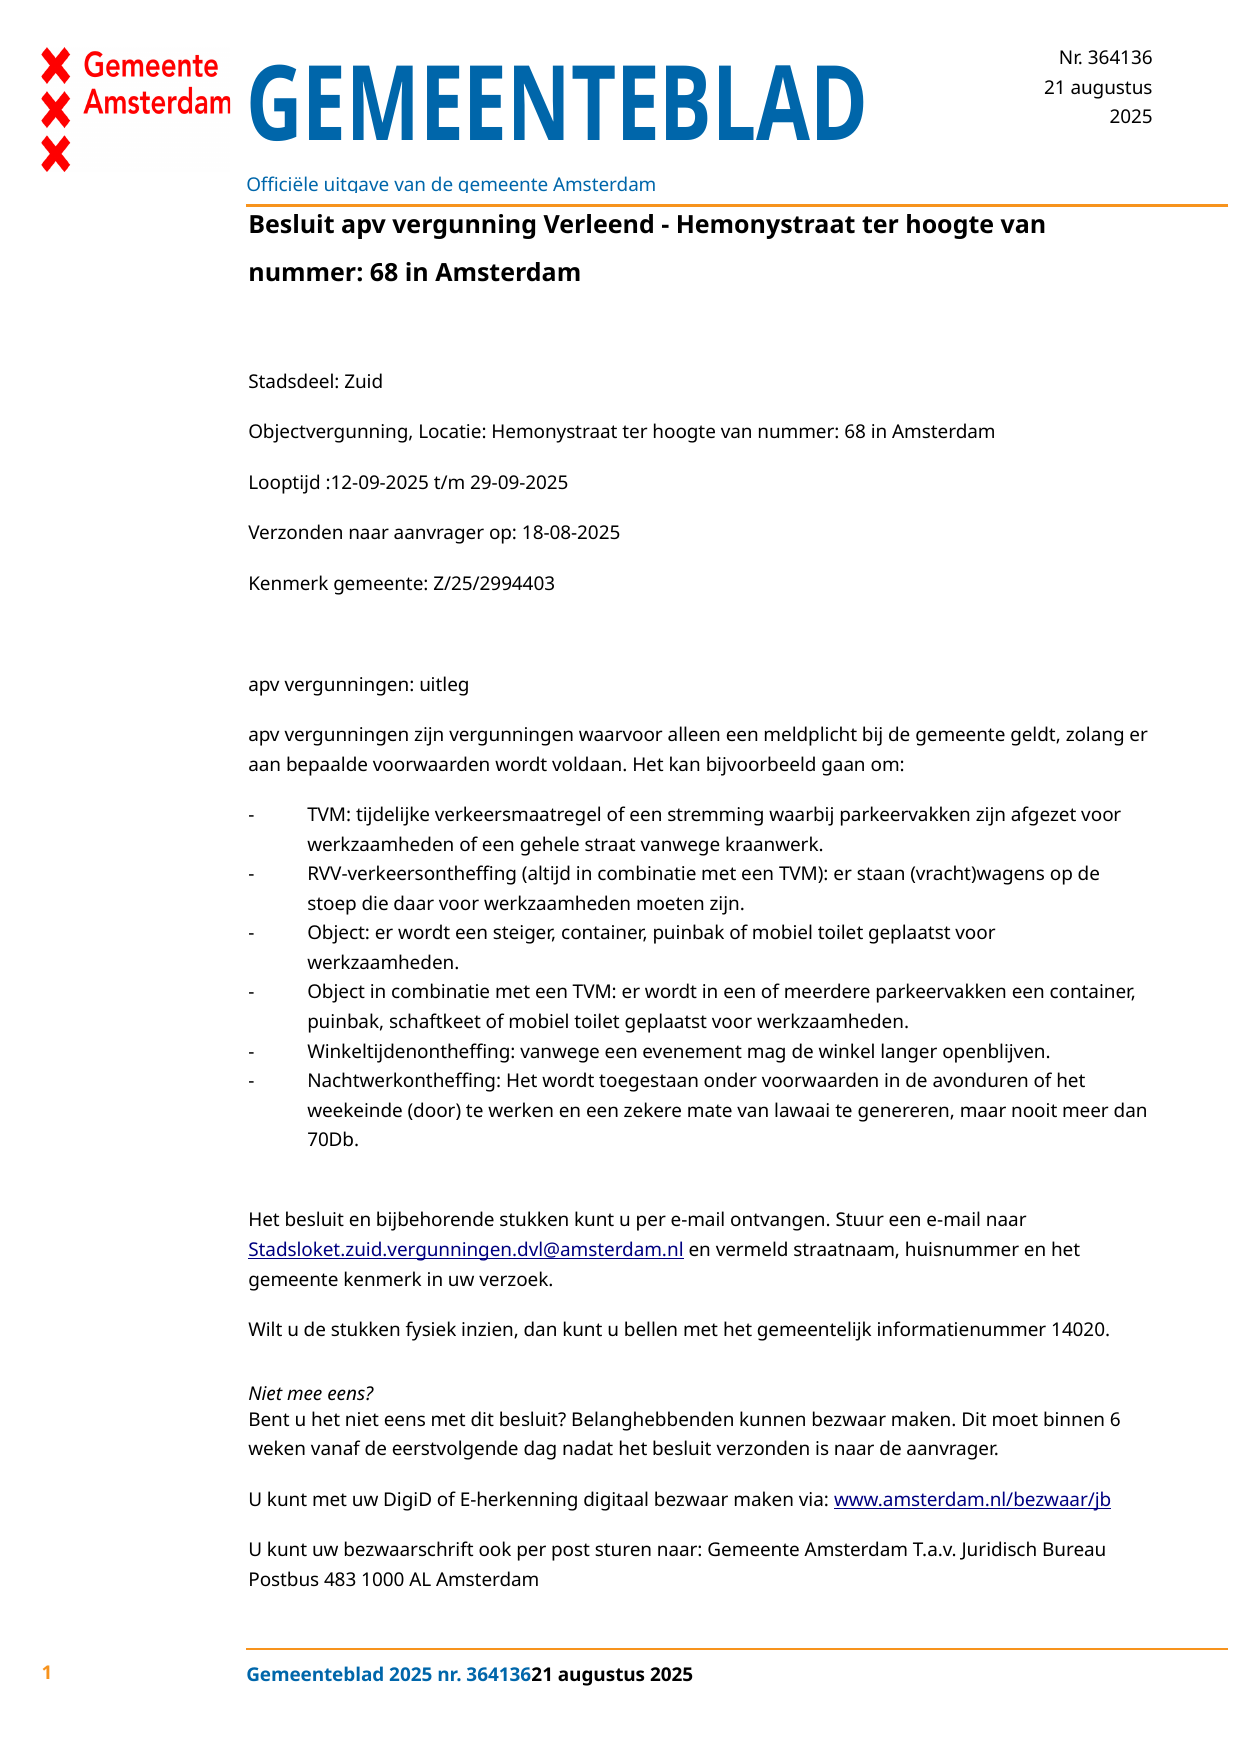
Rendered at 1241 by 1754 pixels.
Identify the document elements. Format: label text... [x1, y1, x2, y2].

list Object in combinatie met een TVM: er wordt in een of meerdere parkeervakken een container, puinbak, schaftkeet of mobiel toilet geplaatst voor werkzaamheden. [248, 979, 1152, 1034]
picture [41, 47, 231, 172]
list TVM: tijdelijke verkeersmaatregel of een stremming waarbij parkeervakken zijn afgezet voor werkzaamheden of een gehele straat vanwege kraanwerk. [248, 801, 1152, 857]
text Kenmerk gemeente: Z/25/2994403 [248, 570, 1152, 596]
list Object: er wordt een steiger, container, puinbak of mobiel toilet geplaatst voor werkzaamheden. [248, 919, 1152, 975]
list Winkeltijdenontheffing: vanwege een evenement mag de winkel langer openblijven. [248, 1038, 1152, 1064]
text U kunt uw bezwaarschrift ook per post sturen naar: Gemeente Amsterdam T.a.v. Juridisch Bureau Postbus 483 1000 AL Amsterdam [248, 1536, 1152, 1592]
text Looptijd :12-09-2025 t/m 29-09-2025 [248, 469, 1152, 495]
list RVV-verkeersontheffing (altijd in combinatie met een TVM): er staan (vracht)wagens op de stoep die daar voor werkzaamheden moeten zijn. [248, 860, 1152, 916]
text Wilt u de stukken fysiek inzien, dan kunt u bellen met het gemeentelijk informatienummer 14020. [248, 1316, 1152, 1342]
text Bent u het niet eens met dit besluit? Belanghebbenden kunnen bezwaar maken. Dit moet binnen 6 weken vanaf de eerstvolgende dag nadat het besluit verzonden is naar de aanvrager. [248, 1406, 1152, 1461]
list Nachtwerkontheffing: Het wordt toegestaan onder voorwaarden in de avonduren of het weekeinde (door) te werken en een zekere mate van lawaai te genereren, maar nooit meer dan 70Db. [248, 1067, 1152, 1152]
text apv vergunningen zijn vergunningen waarvoor alleen een meldplicht bij de gemeente geldt, zolang er aan bepaalde voorwaarden wordt voldaan. Het kan bijvoorbeeld gaan om: [248, 721, 1152, 777]
text U kunt met uw DigiD of E-herkenning digitaal bezwaar maken via: www.amsterdam.nl/bezwaar/jb [248, 1486, 1152, 1512]
text Besluit apv vergunning Verleend - Hemonystraat ter hoogte van nummer: 68 in Amsterdam [248, 207, 1152, 288]
text Niet mee eens? [248, 1380, 1152, 1406]
text apv vergunningen: uitleg [248, 671, 1152, 697]
text Objectvergunning, Locatie: Hemonystraat ter hoogte van nummer: 68 in Amsterdam [248, 419, 1152, 444]
text Stadsdeel: Zuid [248, 368, 1152, 394]
text Verzonden naar aanvrager op: 18-08-2025 [248, 519, 1152, 545]
text Het besluit en bijbehorende stukken kunt u per e-mail ontvangen. Stuur een e-mail naar Stadsloket.zuid.vergunningen.dvl@amsterdam.nl en vermeld straatnaam, huisnummer en het gemeente kenmerk in uw verzoek. [248, 1207, 1152, 1292]
